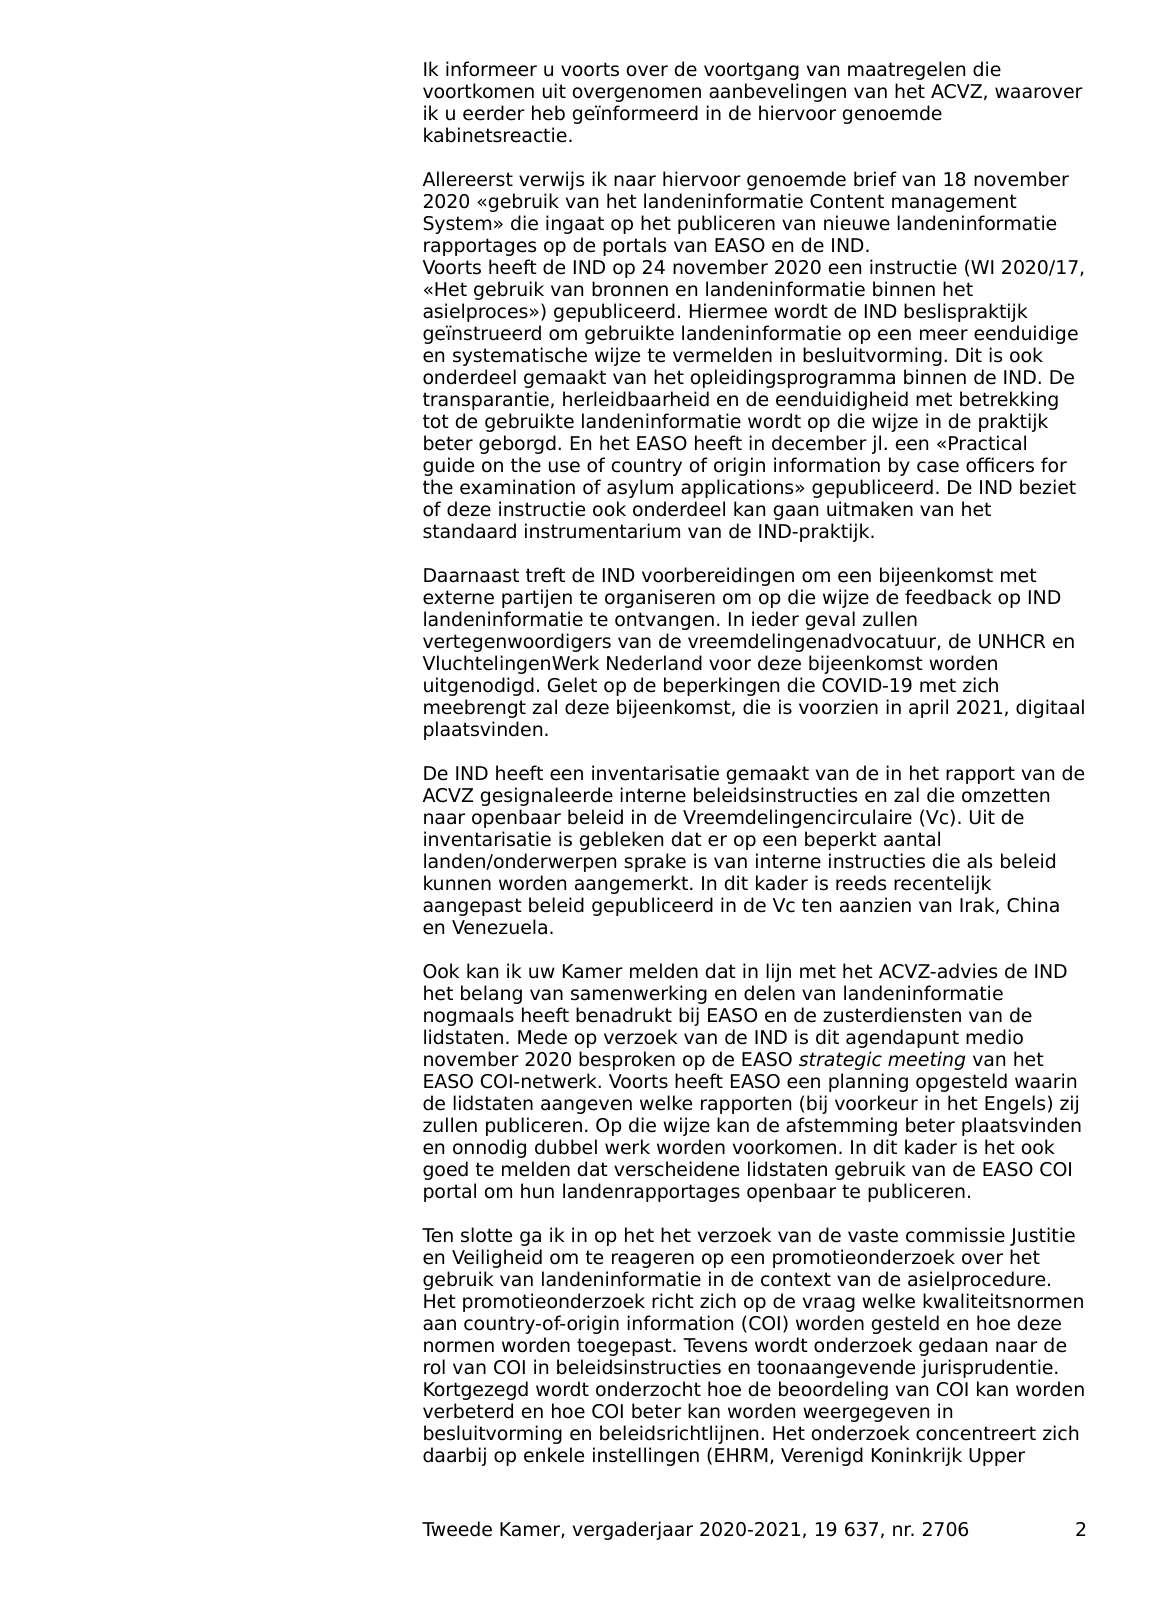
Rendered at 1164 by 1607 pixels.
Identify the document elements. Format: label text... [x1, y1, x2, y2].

text Voorts heeft de IND op 24 november 2020 een instructie (WI 2020/17, «Het gebruik van bronnen en landeninformatie binnen het asielproces») gepubliceerd. Hiermee wordt de IND beslispraktijk geïnstrueerd om gebruikte landeninformatie op een meer eenduidige en systematische wijze te vermelden in besluitvorming. Dit is ook onderdeel gemaakt van het opleidingsprogramma binnen de IND. De transparantie, herleidbaarheid en de eenduidigheid met betrekking tot de gebruikte landeninformatie wordt op die wijze in de praktijk beter geborgd. En het EASO heeft in december jl. een «Practical guide on the use of country of origin information by case officers for the examination of asylum applications» gepubliceerd. De IND beziet of deze instructie ook onderdeel kan gaan uitmaken van het standaard instrumentarium van de IND-praktijk. [422, 257, 1087, 543]
text Daarnaast treft de IND voorbereidingen om een bijeenkomst met externe partijen te organiseren om op die wijze de feedback op IND landeninformatie te ontvangen. In ieder geval zullen vertegenwoordigers van de vreemdelingenadvocatuur, de UNHCR en VluchtelingenWerk Nederland voor deze bijeenkomst worden uitgenodigd. Gelet op de beperkingen die COVID-19 met zich meebrengt zal deze bijeenkomst, die is voorzien in april 2021, digitaal plaatsvinden. [422, 565, 1087, 741]
text De IND heeft een inventarisatie gemaakt van de in het rapport van de ACVZ gesignaleerde interne beleidsinstructies en zal die omzetten naar openbaar beleid in de Vreemdelingencirculaire (Vc). Uit de inventarisatie is gebleken dat er op een beperkt aantal landen/onderwerpen sprake is van interne instructies die als beleid kunnen worden aangemerkt. In dit kader is reeds recentelijk aangepast beleid gepubliceerd in de Vc ten aanzien van Irak, China en Venezuela. [422, 763, 1087, 939]
text Ook kan ik uw Kamer melden dat in lijn met het ACVZ-advies de IND het belang van samenwerking en delen van landeninformatie nogmaals heeft benadrukt bij EASO en de zusterdiensten van de lidstaten. Mede op verzoek van de IND is dit agendapunt medio november 2020 besproken op de EASO strategic meeting van het EASO COI-netwerk. Voorts heeft EASO een planning opgesteld waarin de lidstaten aangeven welke rapporten (bij voorkeur in het Engels) zij zullen publiceren. Op die wijze kan de afstemming beter plaatsvinden en onnodig dubbel werk worden voorkomen. In dit kader is het ook goed te melden dat verscheidene lidstaten gebruik van de EASO COI portal om hun landenrapportages openbaar te publiceren. [422, 961, 1087, 1203]
text Allereerst verwijs ik naar hiervoor genoemde brief van 18 november 2020 «gebruik van het landeninformatie Content management System» die ingaat op het publiceren van nieuwe landeninformatie rapportages op de portals van EASO en de IND. [422, 169, 1087, 257]
text Het promotieonderzoek richt zich op de vraag welke kwaliteitsnormen aan country-of-origin information (COI) worden gesteld en hoe deze normen worden toegepast. Tevens wordt onderzoek gedaan naar de rol van COI in beleidsinstructies en toonaangevende jurisprudentie. Kortgezegd wordt onderzocht hoe de beoordeling van COI kan worden verbeterd en hoe COI beter kan worden weergegeven in besluitvorming en beleidsrichtlijnen. Het onderzoek concentreert zich daarbij op enkele instellingen (EHRM, Verenigd Koninkrijk Upper [422, 1291, 1087, 1467]
text Ik informeer u voorts over de voortgang van maatregelen die voortkomen uit overgenomen aanbevelingen van het ACVZ, waarover ik u eerder heb geïnformeerd in de hiervoor genoemde kabinetsreactie. [422, 59, 1087, 147]
text Ten slotte ga ik in op het het verzoek van de vaste commissie Justitie en Veiligheid om te reageren op een promotieonderzoek over het gebruik van landeninformatie in de context van de asielprocedure. [422, 1225, 1087, 1291]
